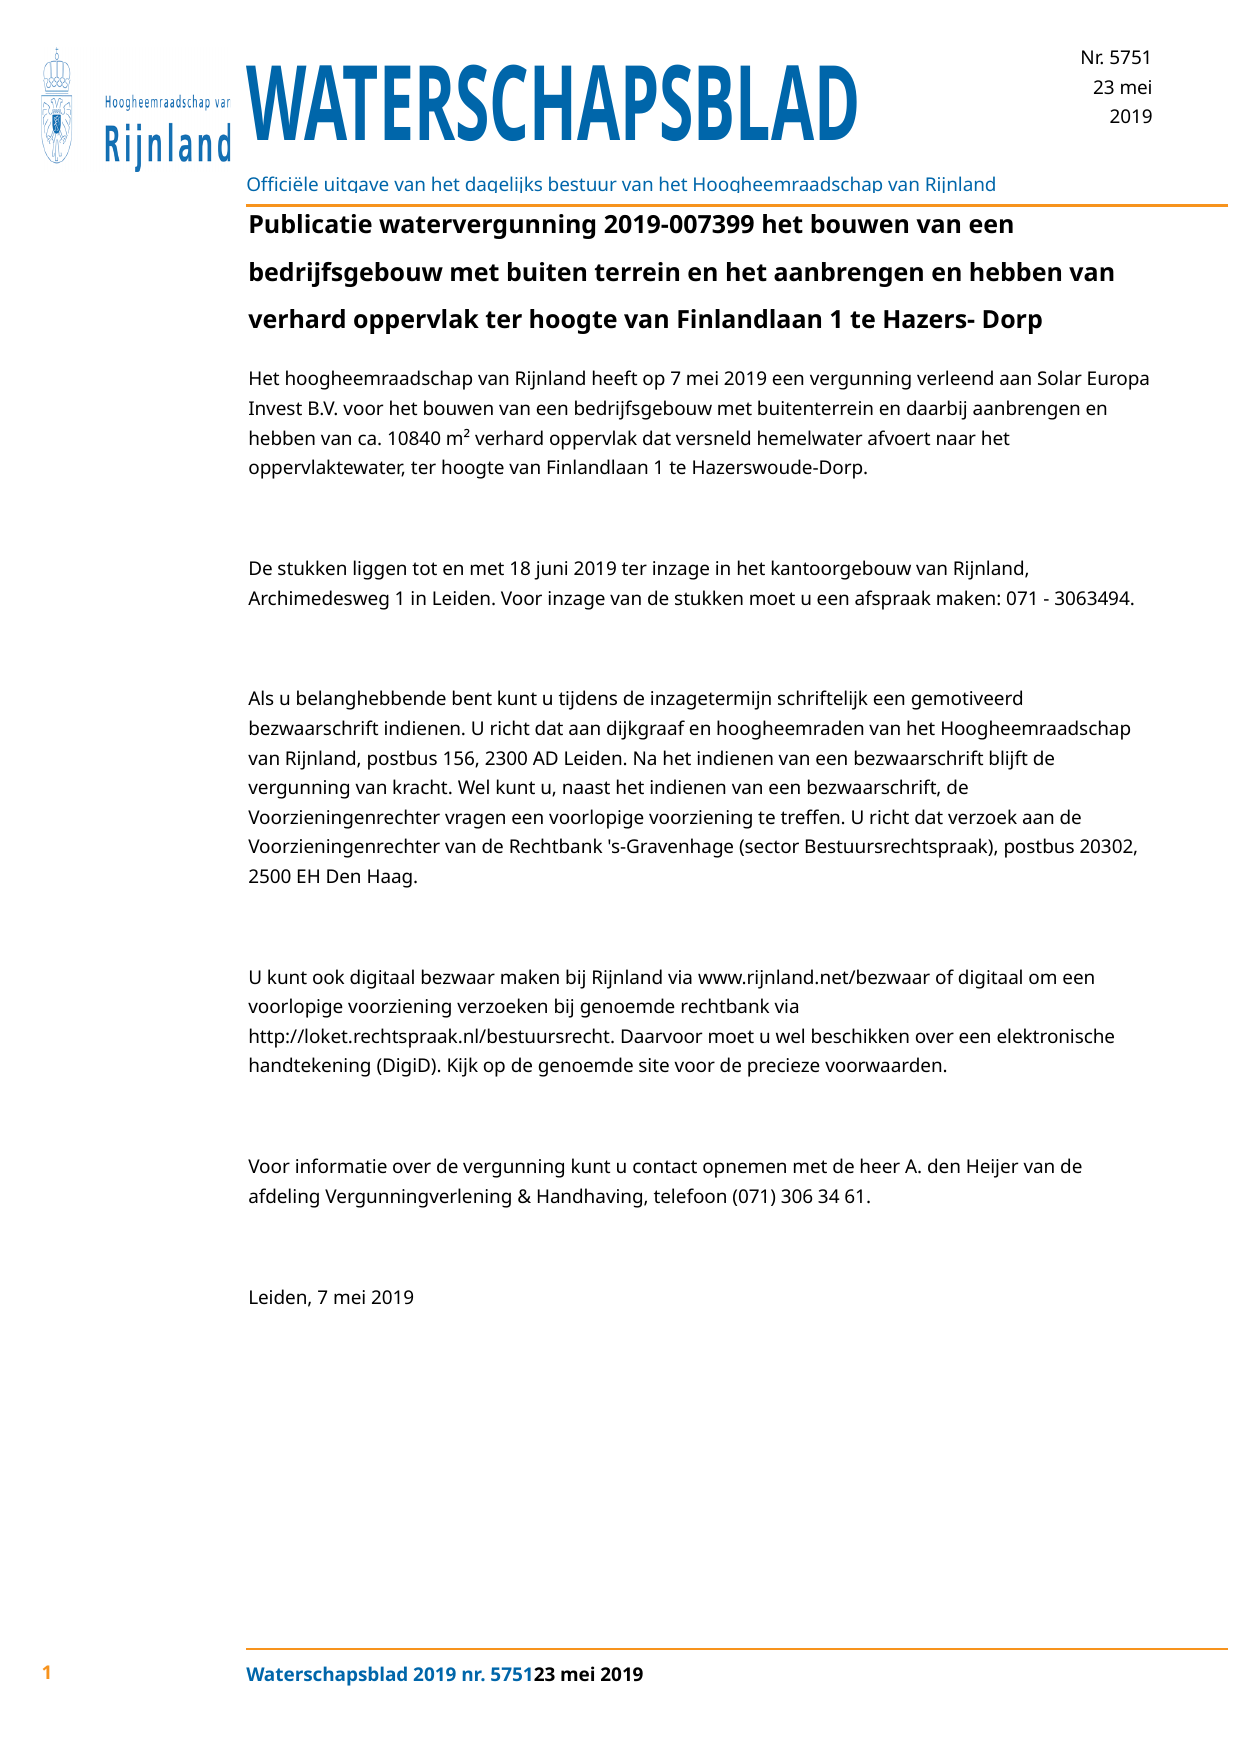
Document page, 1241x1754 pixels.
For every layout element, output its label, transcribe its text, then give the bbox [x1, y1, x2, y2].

picture [41, 47, 231, 172]
text U kunt ook digitaal bezwaar maken bij Rijnland via www.rijnland.net/bezwaar of digitaal om een voorlopige voorziening verzoeken bij genoemde rechtbank via http://loket.rechtspraak.nl/bestuursrecht. Daarvoor moet u wel beschikken over een elektronische handtekening (DigiD). Kijk op de genoemde site voor de precieze voorwaarden. [248, 964, 1152, 1078]
text Publicatie watervergunning 2019-007399 het bouwen van een bedrijfsgebouw met buiten terrein en het aanbrengen en hebben van verhard oppervlak ter hoogte van Finlandlaan 1 te Hazers- Dorp [248, 207, 1152, 336]
text De stukken liggen tot en met 18 juni 2019 ter inzage in het kantoorgebouw van Rijnland, Archimedesweg 1 in Leiden. Voor inzage van de stukken moet u een afspraak maken: 071 - 3063494. [248, 555, 1152, 610]
text Leiden, 7 mei 2019 [248, 1284, 1152, 1309]
text Voor informatie over de vergunning kunt u contact opnemen met de heer A. den Heijer van de afdeling Vergunningverlening & Handhaving, telefoon (071) 306 34 61. [248, 1153, 1152, 1209]
text Als u belanghebbende bent kunt u tijdens de inzagetermijn schriftelijk een gemotiveerd bezwaarschrift indienen. U richt dat aan dijkgraaf en hoogheemraden van het Hoogheemraadschap van Rijnland, postbus 156, 2300 AD Leiden. Na het indienen van een bezwaarschrift blijft de vergunning van kracht. Wel kunt u, naast het indienen van een bezwaarschrift, de Voorzieningenrechter vragen een voorlopige voorziening te treffen. U richt dat verzoek aan de Voorzieningenrechter van de Rechtbank 's-Gravenhage (sector Bestuursrechtspraak), postbus 20302, 2500 EH Den Haag. [248, 686, 1152, 889]
text Het hoogheemraadschap van Rijnland heeft op 7 mei 2019 een vergunning verleend aan Solar Europa Invest B.V. voor het bouwen van een bedrijfsgebouw met buitenterrein en daarbij aanbrengen en hebben van ca. 10840 m² verhard oppervlak dat versneld hemelwater afvoert naar het oppervlaktewater, ter hoogte van Finlandlaan 1 te Hazerswoude-Dorp. [248, 366, 1152, 480]
